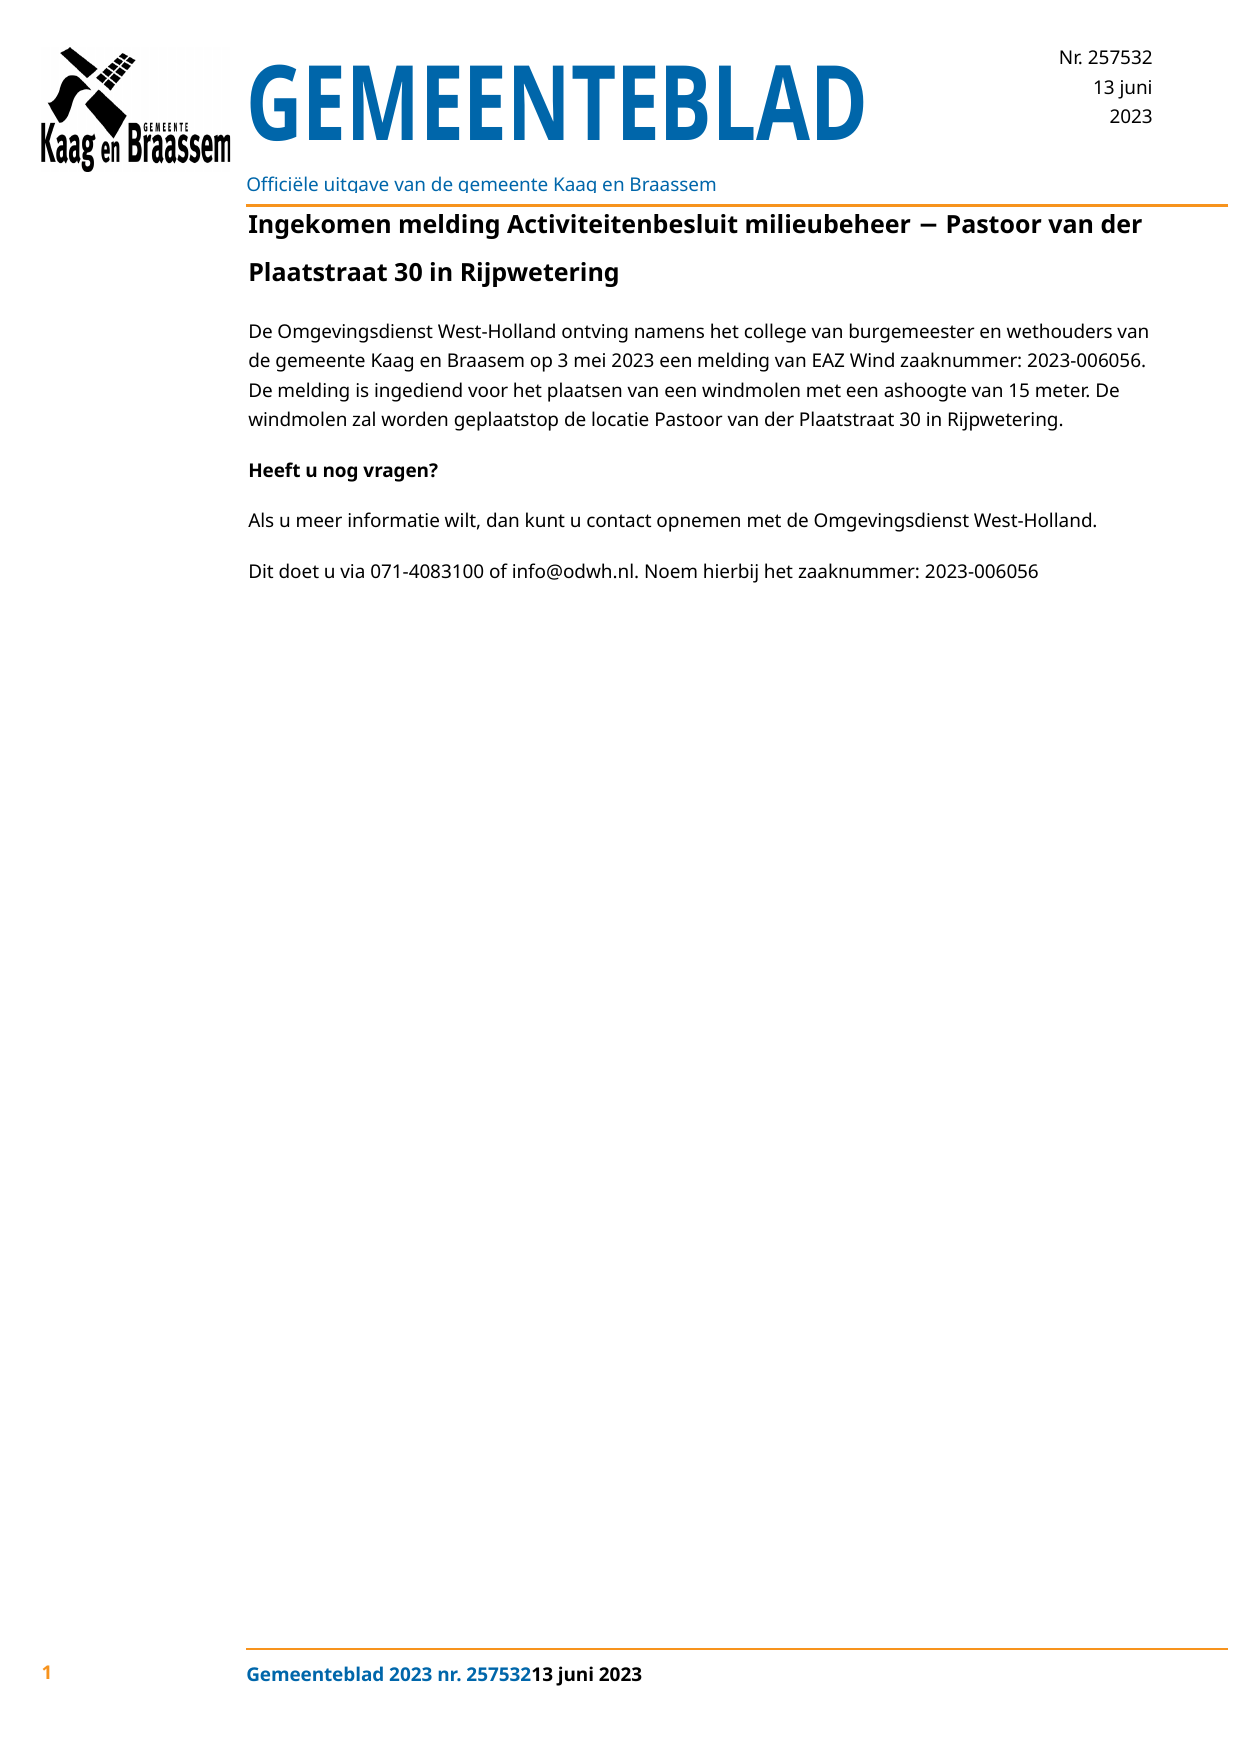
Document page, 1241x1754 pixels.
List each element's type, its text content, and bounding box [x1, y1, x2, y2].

picture [41, 47, 231, 172]
text De Omgevingsdienst West-Holland ontving namens het college van burgemeester en wethouders van de gemeente Kaag en Braasem op 3 mei 2023 een melding van EAZ Wind zaaknummer: 2023-006056. De melding is ingediend voor het plaatsen van een windmolen met een ashoogte van 15 meter. De windmolen zal worden geplaatstop de locatie Pastoor van der Plaatstraat 30 in Rijpwetering. [248, 318, 1152, 432]
text Heeft u nog vragen? [248, 457, 1152, 483]
text Als u meer informatie wilt, dan kunt u contact opnemen met de Omgevingsdienst West-Holland. [248, 507, 1152, 533]
text Ingekomen melding Activiteitenbesluit milieubeheer − Pastoor van der Plaatstraat 30 in Rijpwetering [248, 207, 1152, 288]
text Dit doet u via 071‑4083100 of info@odwh.nl. Noem hierbij het zaaknummer: 2023-006056 [248, 558, 1152, 584]
